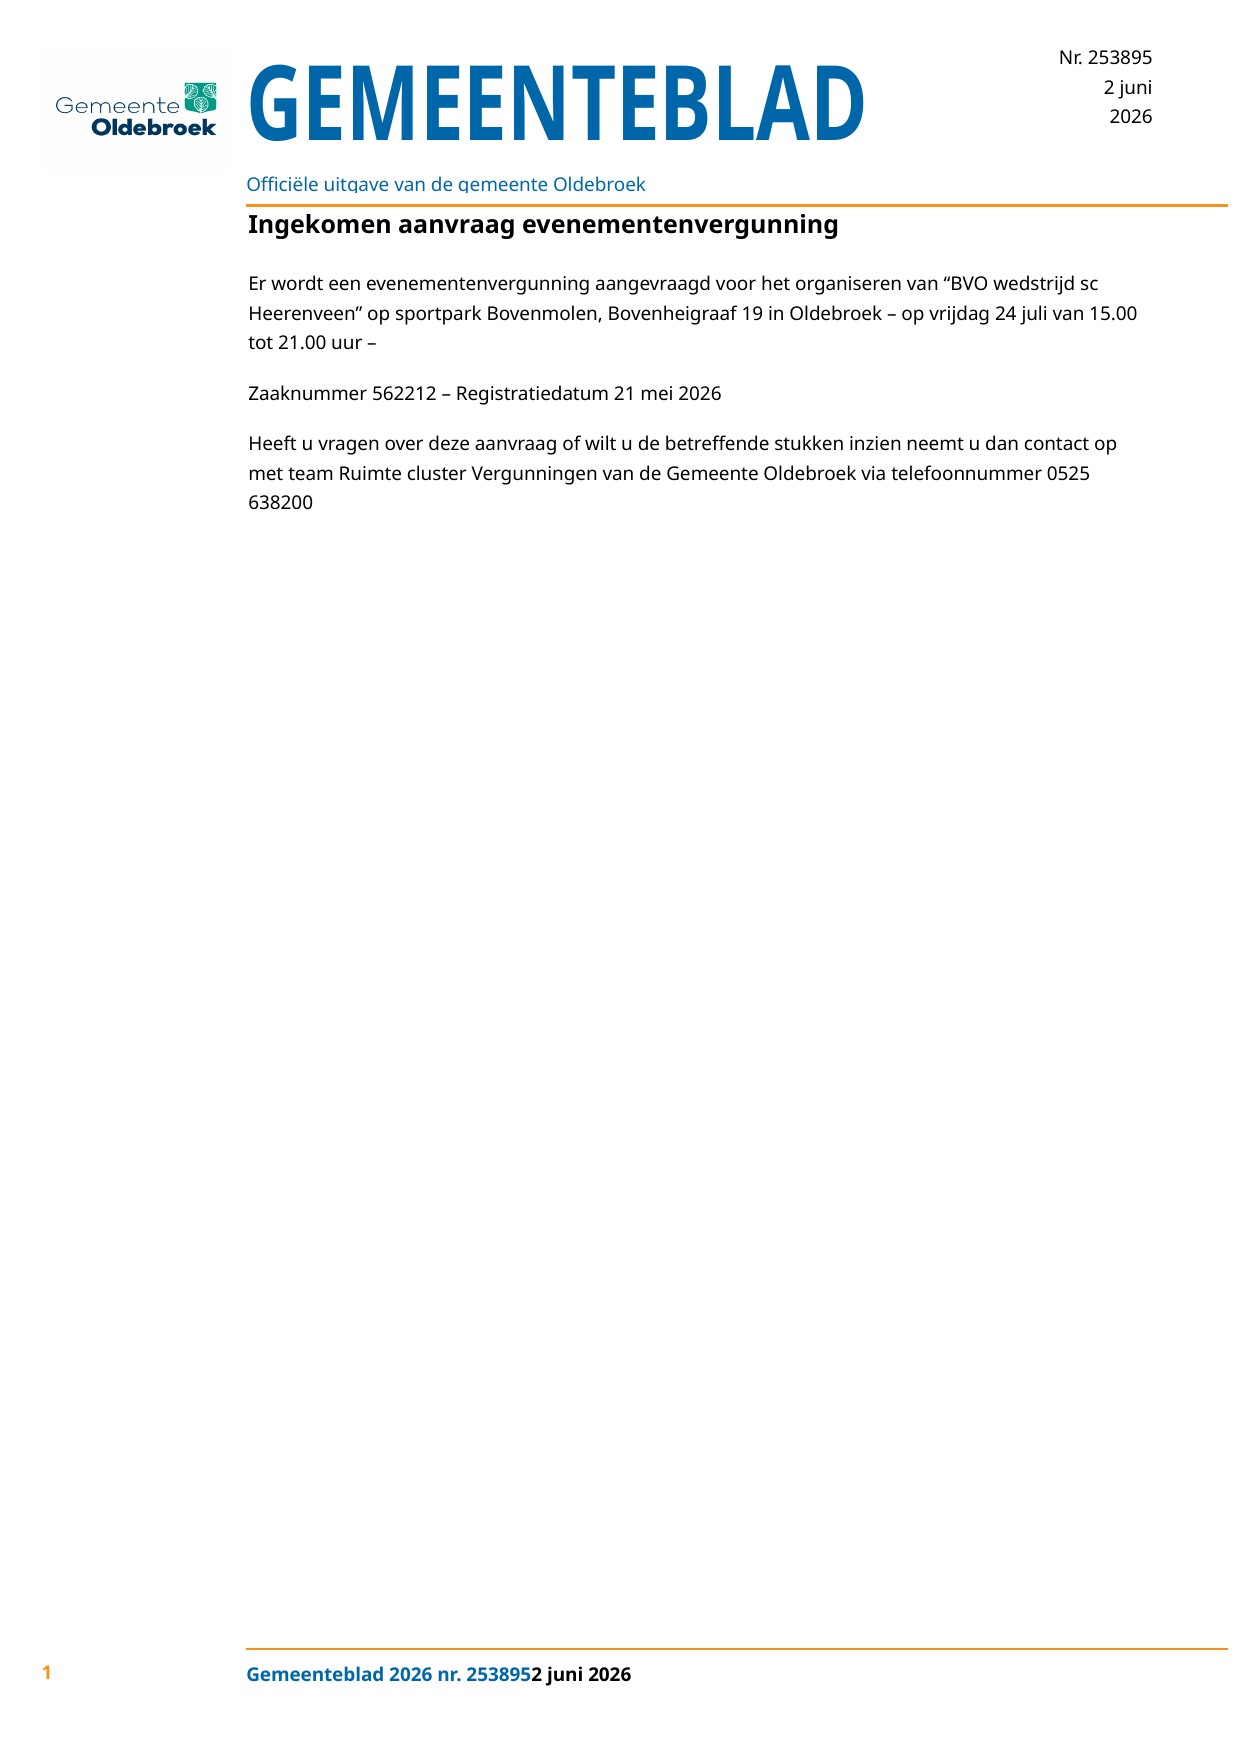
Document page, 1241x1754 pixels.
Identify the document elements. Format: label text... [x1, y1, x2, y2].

text Zaaknummer 562212 – Registratiedatum 21 mei 2026 [248, 380, 1152, 406]
text Heeft u vragen over deze aanvraag of wilt u de betreffende stukken inzien neemt u dan contact op met team Ruimte cluster Vergunningen van de Gemeente Oldebroek via telefoonnummer 0525 638200 [248, 430, 1152, 515]
text Er wordt een evenementenvergunning aangevraagd voor het organiseren van “BVO wedstrijd sc Heerenveen” op sportpark Bovenmolen, Bovenheigraaf 19 in Oldebroek – op vrijdag 24 juli van 15.00 tot 21.00 uur – [248, 270, 1152, 355]
picture [41, 47, 231, 172]
text Ingekomen aanvraag evenementenvergunning [248, 207, 1152, 241]
